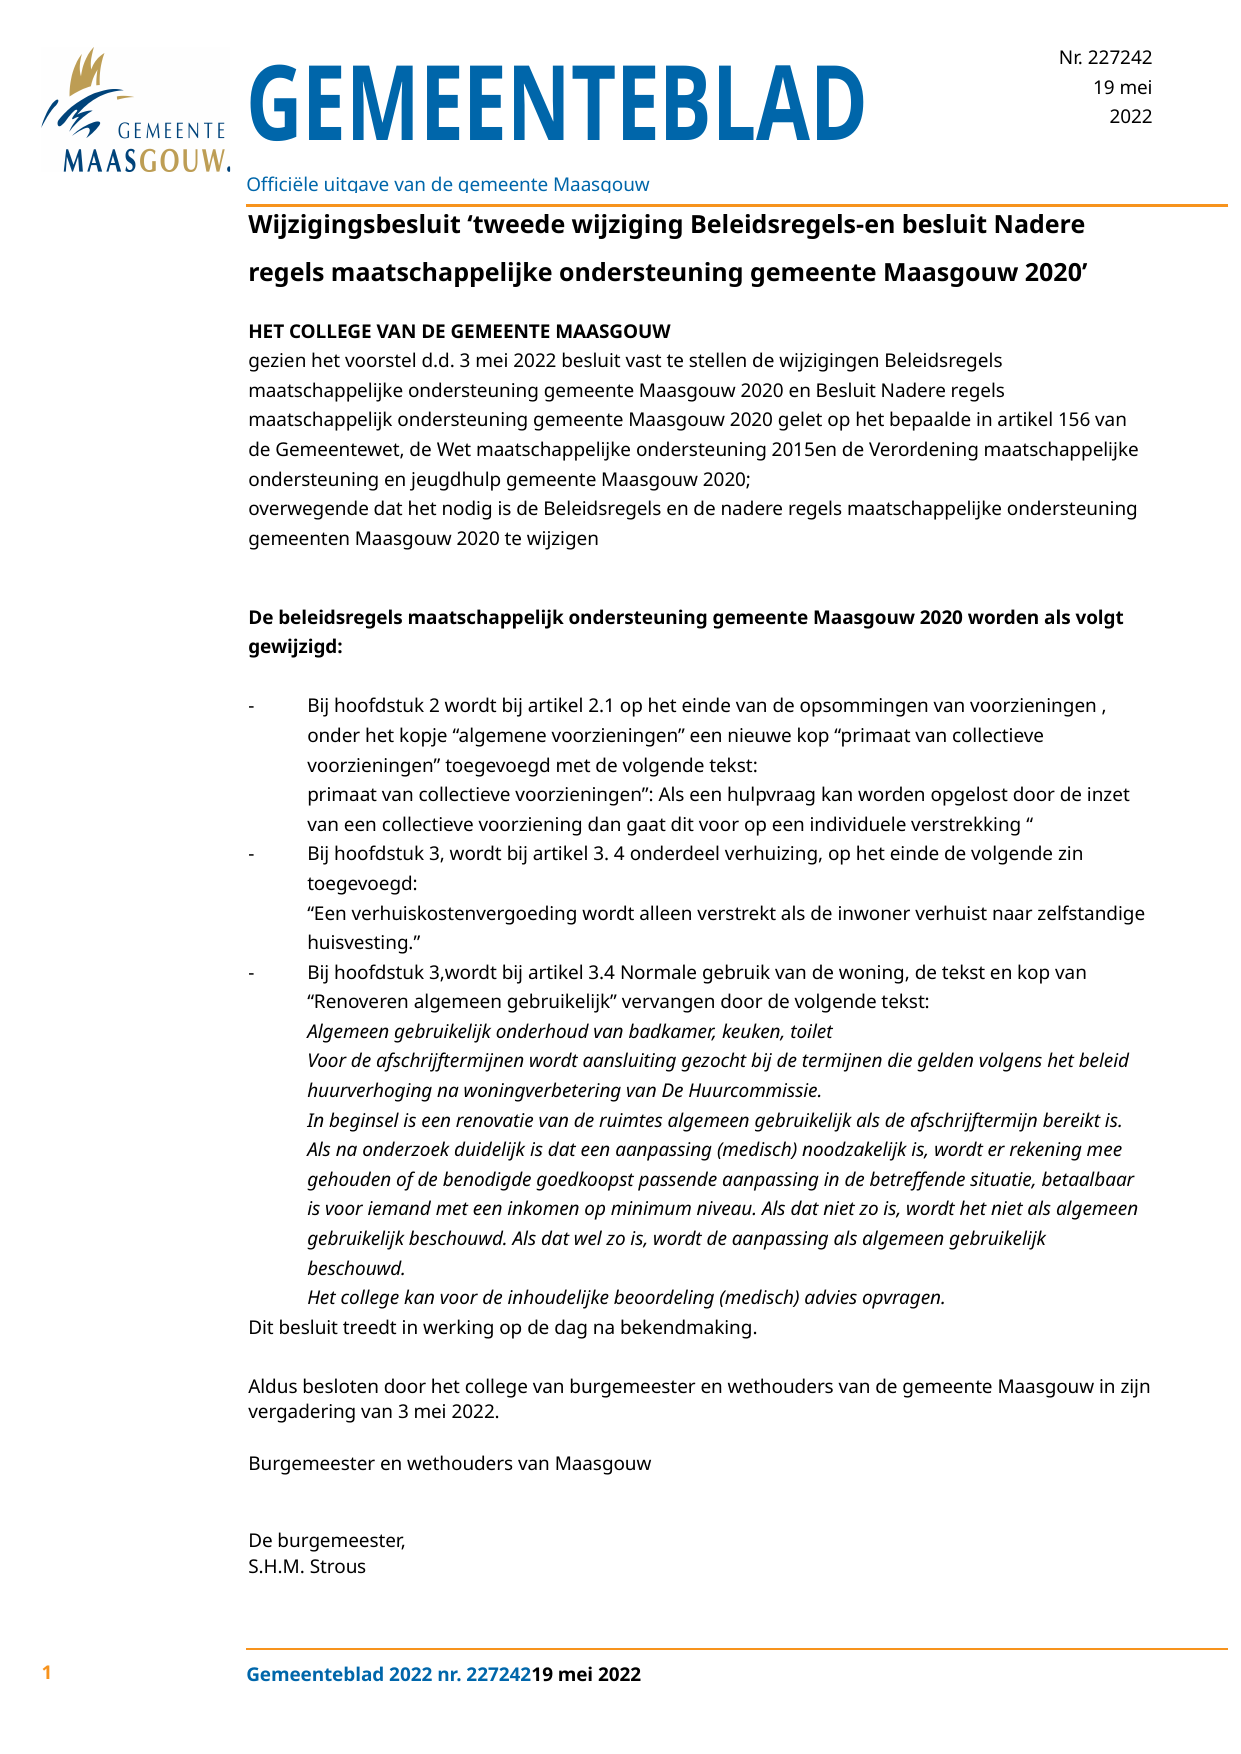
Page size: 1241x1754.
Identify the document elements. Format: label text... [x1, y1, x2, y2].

list Bij hoofdstuk 3,wordt bij artikel 3.4 Normale gebruik van de woning, de tekst en kop van “Renoveren algemeen gebruikelijk” vervangen door de volgende tekst: [248, 959, 1152, 1014]
list Voor de afschrijftermijnen wordt aansluiting gezocht bij de termijnen die gelden volgens het beleid huurverhoging na woningverbetering van De Huurcommissie. [248, 1048, 1152, 1103]
text S.H.M. Strous [248, 1553, 1152, 1579]
list Bij hoofdstuk 2 wordt bij artikel 2.1 op het einde van de opsommingen van voorzieningen , onder het kopje “algemene voorzieningen” een nieuwe kop “primaat van collectieve voorzieningen” toegevoegd met de volgende tekst: [248, 693, 1152, 777]
text Wijzigingsbesluit ‘tweede wijziging Beleidsregels-en besluit Nadere regels maatschappelijke ondersteuning gemeente Maasgouw 2020’ [248, 207, 1152, 288]
picture [41, 47, 231, 172]
list “Een verhuiskostenvergoeding wordt alleen verstrekt als de inwoner verhuist naar zelfstandige huisvesting.” [248, 900, 1152, 955]
text De beleidsregels maatschappelijk ondersteuning gemeente Maasgouw 2020 worden als volgt gewijzigd: [248, 604, 1152, 659]
list Algemeen gebruikelijk onderhoud van badkamer, keuken, toilet [248, 1018, 1152, 1044]
text Aldus besloten door het college van burgemeester en wethouders van de gemeente Maasgouw in zijn vergadering van 3 mei 2022. [248, 1373, 1152, 1424]
text overwegende dat het nodig is de Beleidsregels en de nadere regels maatschappelijke ondersteuning gemeenten Maasgouw 2020 te wijzigen [248, 495, 1152, 551]
text Burgemeester en wethouders van Maasgouw [248, 1450, 1152, 1476]
list Bij hoofdstuk 3, wordt bij artikel 3. 4 onderdeel verhuizing, op het einde de volgende zin toegevoegd: [248, 841, 1152, 896]
list Het college kan voor de inhoudelijke beoordeling (medisch) advies opvragen. [248, 1284, 1152, 1310]
text gezien het voorstel d.d. 3 mei 2022 besluit vast te stellen de wijzigingen Beleidsregels maatschappelijke ondersteuning gemeente Maasgouw 2020 en Besluit Nadere regels maatschappelijk ondersteuning gemeente Maasgouw 2020 gelet op het bepaalde in artikel 156 van de Gemeentewet, de Wet maatschappelijke ondersteuning 2015en de Verordening maatschappelijke ondersteuning en jeugdhulp gemeente Maasgouw 2020; [248, 347, 1152, 492]
text De burgemeester, [248, 1527, 1152, 1553]
text HET COLLEGE VAN DE GEMEENTE MAASGOUW [248, 318, 1152, 344]
list In beginsel is een renovatie van de ruimtes algemeen gebruikelijk als de afschrijftermijn bereikt is. Als na onderzoek duidelijk is dat een aanpassing (medisch) noodzakelijk is, wordt er rekening mee gehouden of de benodigde goedkoopst passende aanpassing in de betreffende situatie, betaalbaar is voor iemand met een inkomen op minimum niveau. Als dat niet zo is, wordt het niet als algemeen gebruikelijk beschouwd. Als dat wel zo is, wordt de aanpassing als algemeen gebruikelijk beschouwd. [248, 1107, 1152, 1280]
text Dit besluit treedt in werking op de dag na bekendmaking. [248, 1314, 1152, 1339]
list primaat van collectieve voorzieningen”: Als een hulpvraag kan worden opgelost door de inzet van een collectieve voorziening dan gaat dit voor op een individuele verstrekking “ [248, 781, 1152, 837]
